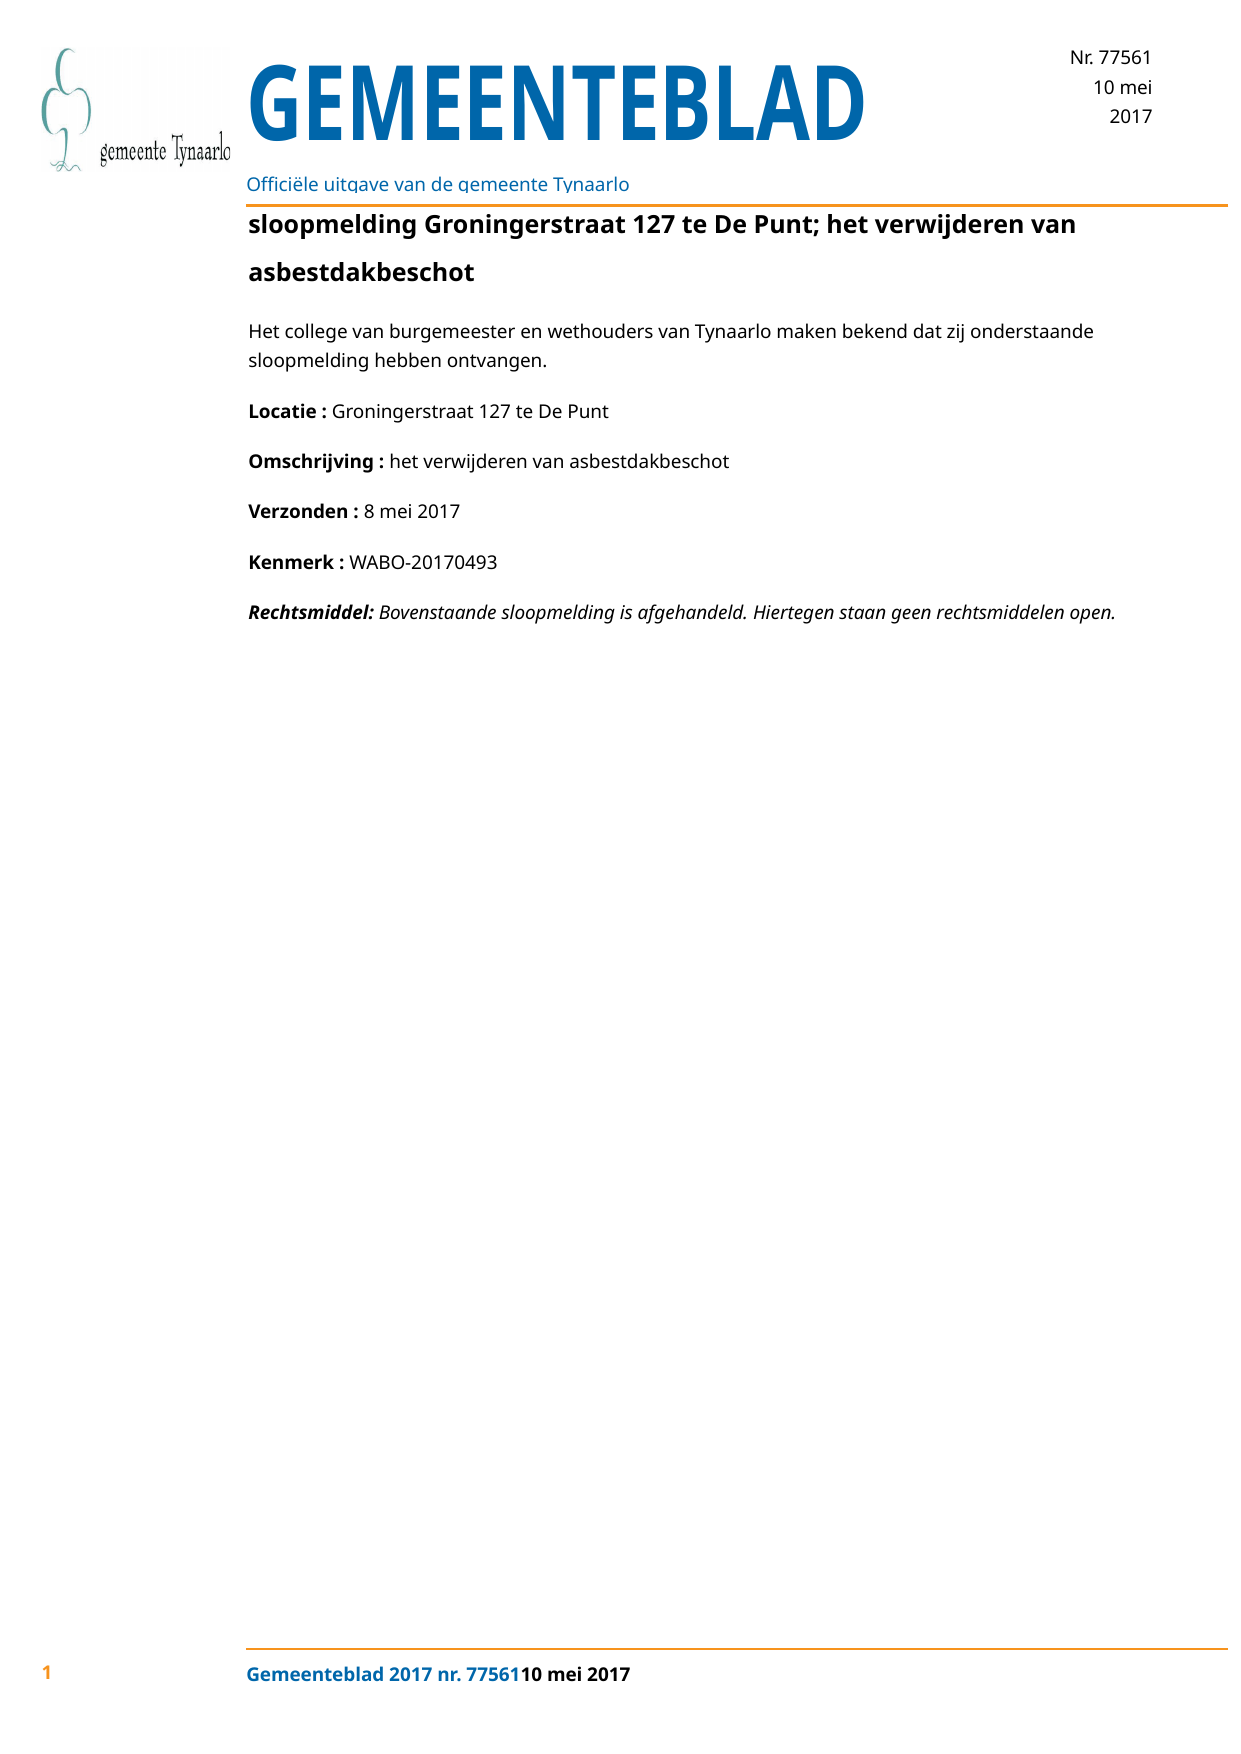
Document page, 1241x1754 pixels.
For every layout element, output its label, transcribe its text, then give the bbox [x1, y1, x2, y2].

text Kenmerk : WABO-20170493 [248, 549, 1152, 575]
text Locatie : Groningerstraat 127 te De Punt [248, 398, 1152, 424]
text Rechtsmiddel: Bovenstaande sloopmelding is afgehandeld. Hiertegen staan geen rechtsmiddelen open. [248, 599, 1152, 625]
text sloopmelding Groningerstraat 127 te De Punt; het verwijderen van asbestdakbeschot [248, 207, 1152, 288]
picture [41, 47, 231, 172]
text Omschrijving : het verwijderen van asbestdakbeschot [248, 448, 1152, 474]
text Het college van burgemeester en wethouders van Tynaarlo maken bekend dat zij onderstaande sloopmelding hebben ontvangen. [248, 318, 1152, 373]
text Verzonden : 8 mei 2017 [248, 499, 1152, 524]
